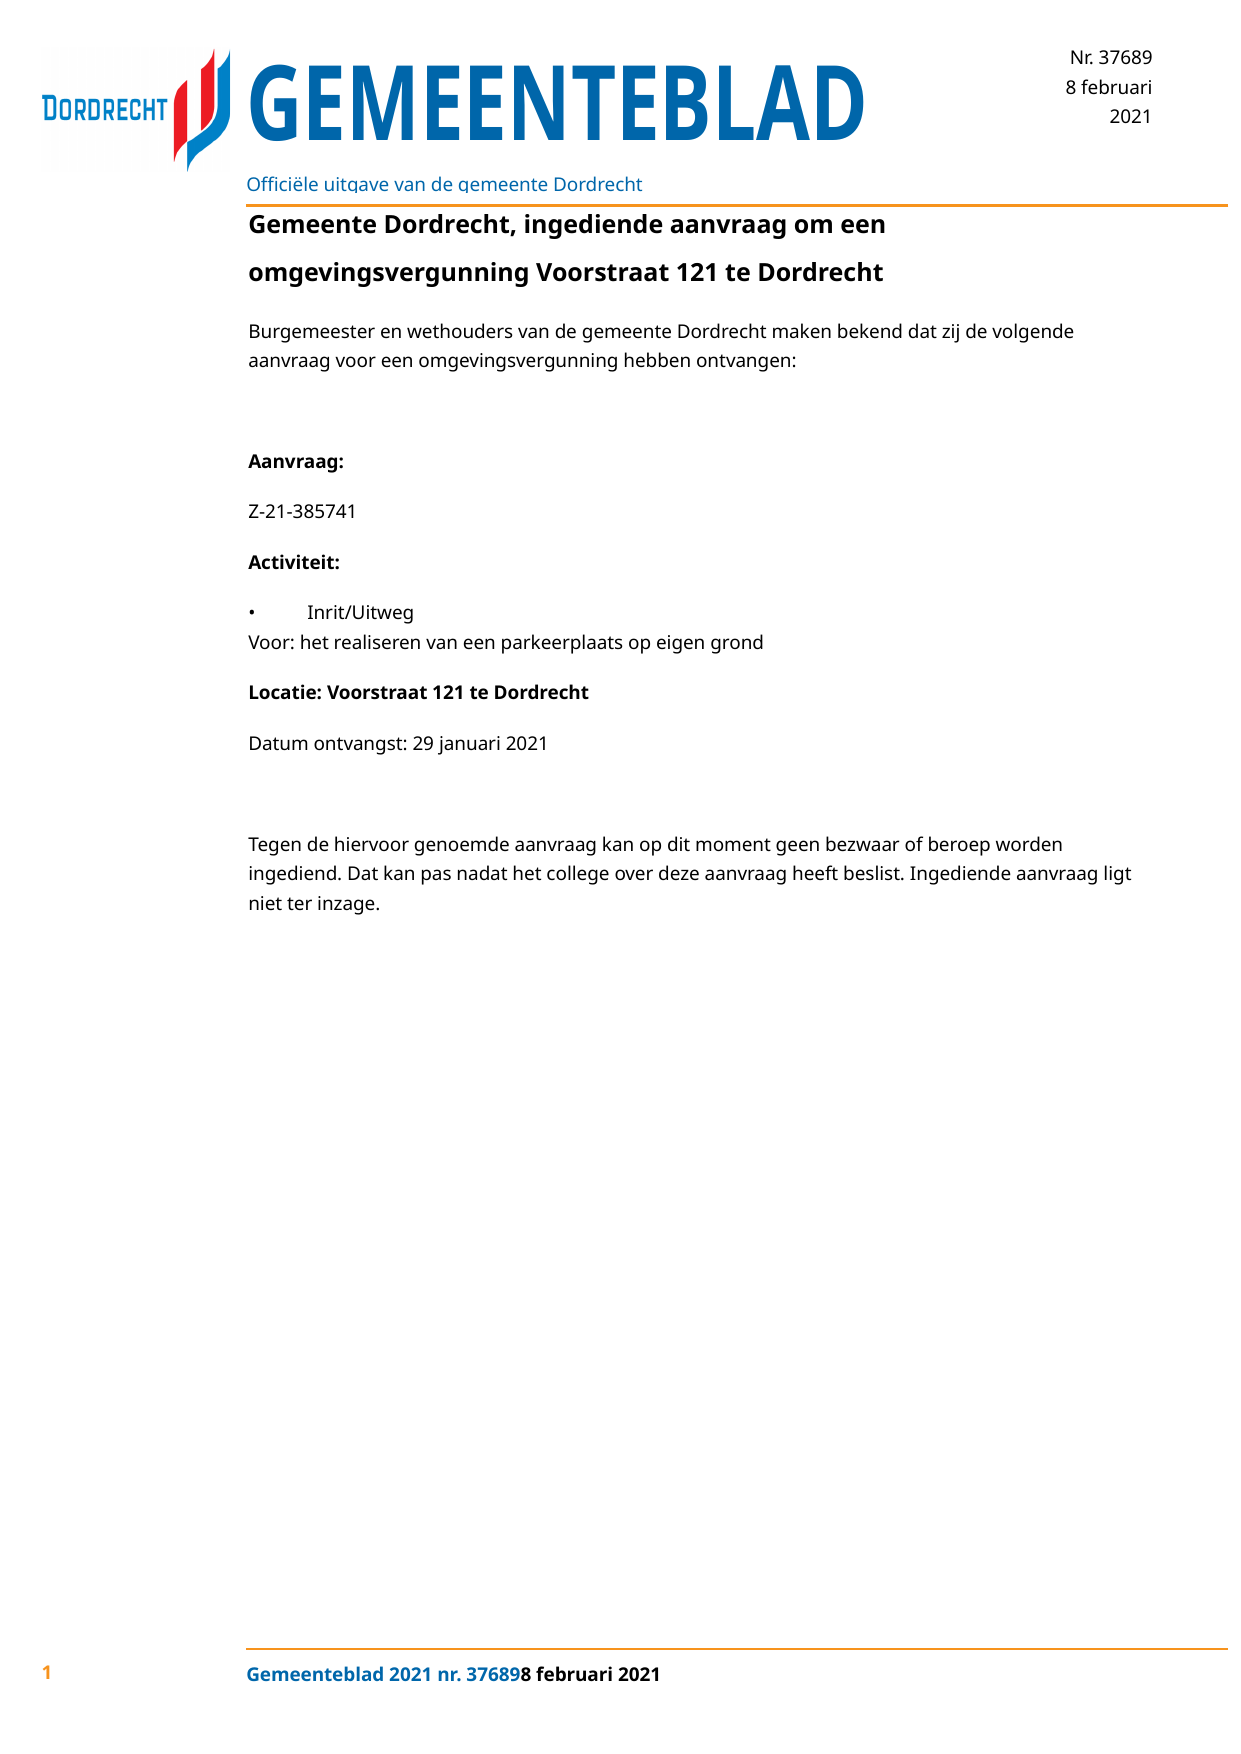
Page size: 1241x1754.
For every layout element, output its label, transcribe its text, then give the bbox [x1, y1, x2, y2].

text Locatie: Voorstraat 121 te Dordrecht [248, 679, 1152, 705]
text Z-21-385741 [248, 499, 1152, 524]
text Gemeente Dordrecht, ingediende aanvraag om een omgevingsvergunning Voorstraat 121 te Dordrecht [248, 207, 1152, 288]
text Activiteit: [248, 549, 1152, 575]
text Burgemeester en wethouders van de gemeente Dordrecht maken bekend dat zij de volgende aanvraag voor een omgevingsvergunning hebben ontvangen: [248, 318, 1152, 373]
picture [41, 47, 231, 172]
text Datum ontvangst: 29 januari 2021 [248, 730, 1152, 756]
text Aanvraag: [248, 448, 1152, 474]
text Voor: het realiseren van een parkeerplaats op eigen grond [248, 629, 1152, 655]
list Inrit/Uitweg [248, 599, 1152, 625]
text Tegen de hiervoor genoemde aanvraag kan op dit moment geen bezwaar of beroep worden ingediend. Dat kan pas nadat het college over deze aanvraag heeft beslist. Ingediende aanvraag ligt niet ter inzage. [248, 831, 1152, 916]
